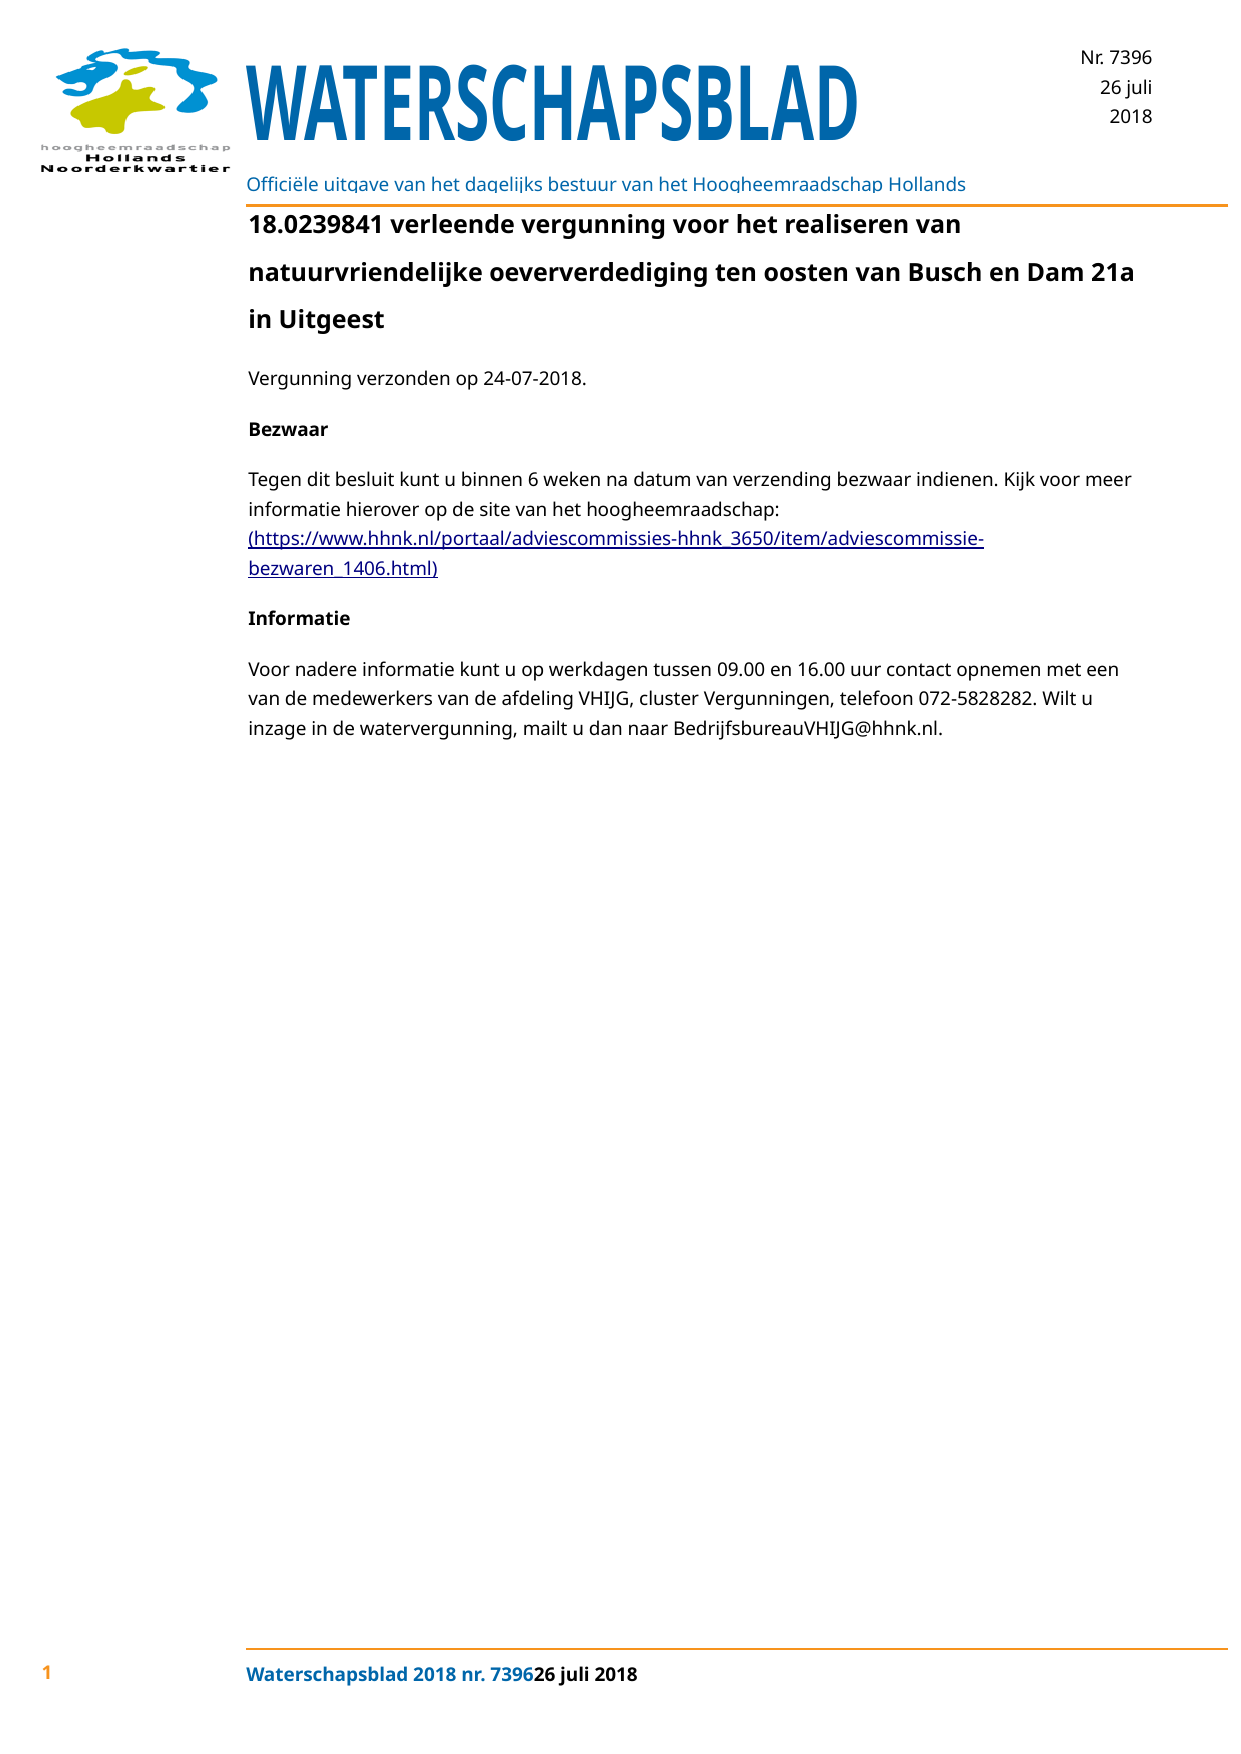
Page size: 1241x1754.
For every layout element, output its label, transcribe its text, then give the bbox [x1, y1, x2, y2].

text Informatie [248, 606, 1152, 631]
text Vergunning verzonden op 24-07-2018. [248, 366, 1152, 391]
text 18.0239841 verleende vergunning voor het realiseren van natuurvriendelijke oeververdediging ten oosten van Busch en Dam 21a in Uitgeest [248, 207, 1152, 336]
text Tegen dit besluit kunt u binnen 6 weken na datum van verzending bezwaar indienen. Kijk voor meer informatie hierover op de site van het hoogheemraadschap: (https://www.hhnk.nl/portaal/adviescommissies-hhnk_3650/item/adviescommissie-bezwaren_1406.html) [248, 466, 1152, 581]
text Voor nadere informatie kunt u op werkdagen tussen 09.00 en 16.00 uur contact opnemen met een van de medewerkers van de afdeling VHIJG, cluster Vergunningen, telefoon 072-5828282. Wilt u inzage in de watervergunning, mailt u dan naar BedrijfsbureauVHIJG@hhnk.nl. [248, 656, 1152, 741]
text Bezwaar [248, 416, 1152, 442]
picture [41, 47, 231, 172]
